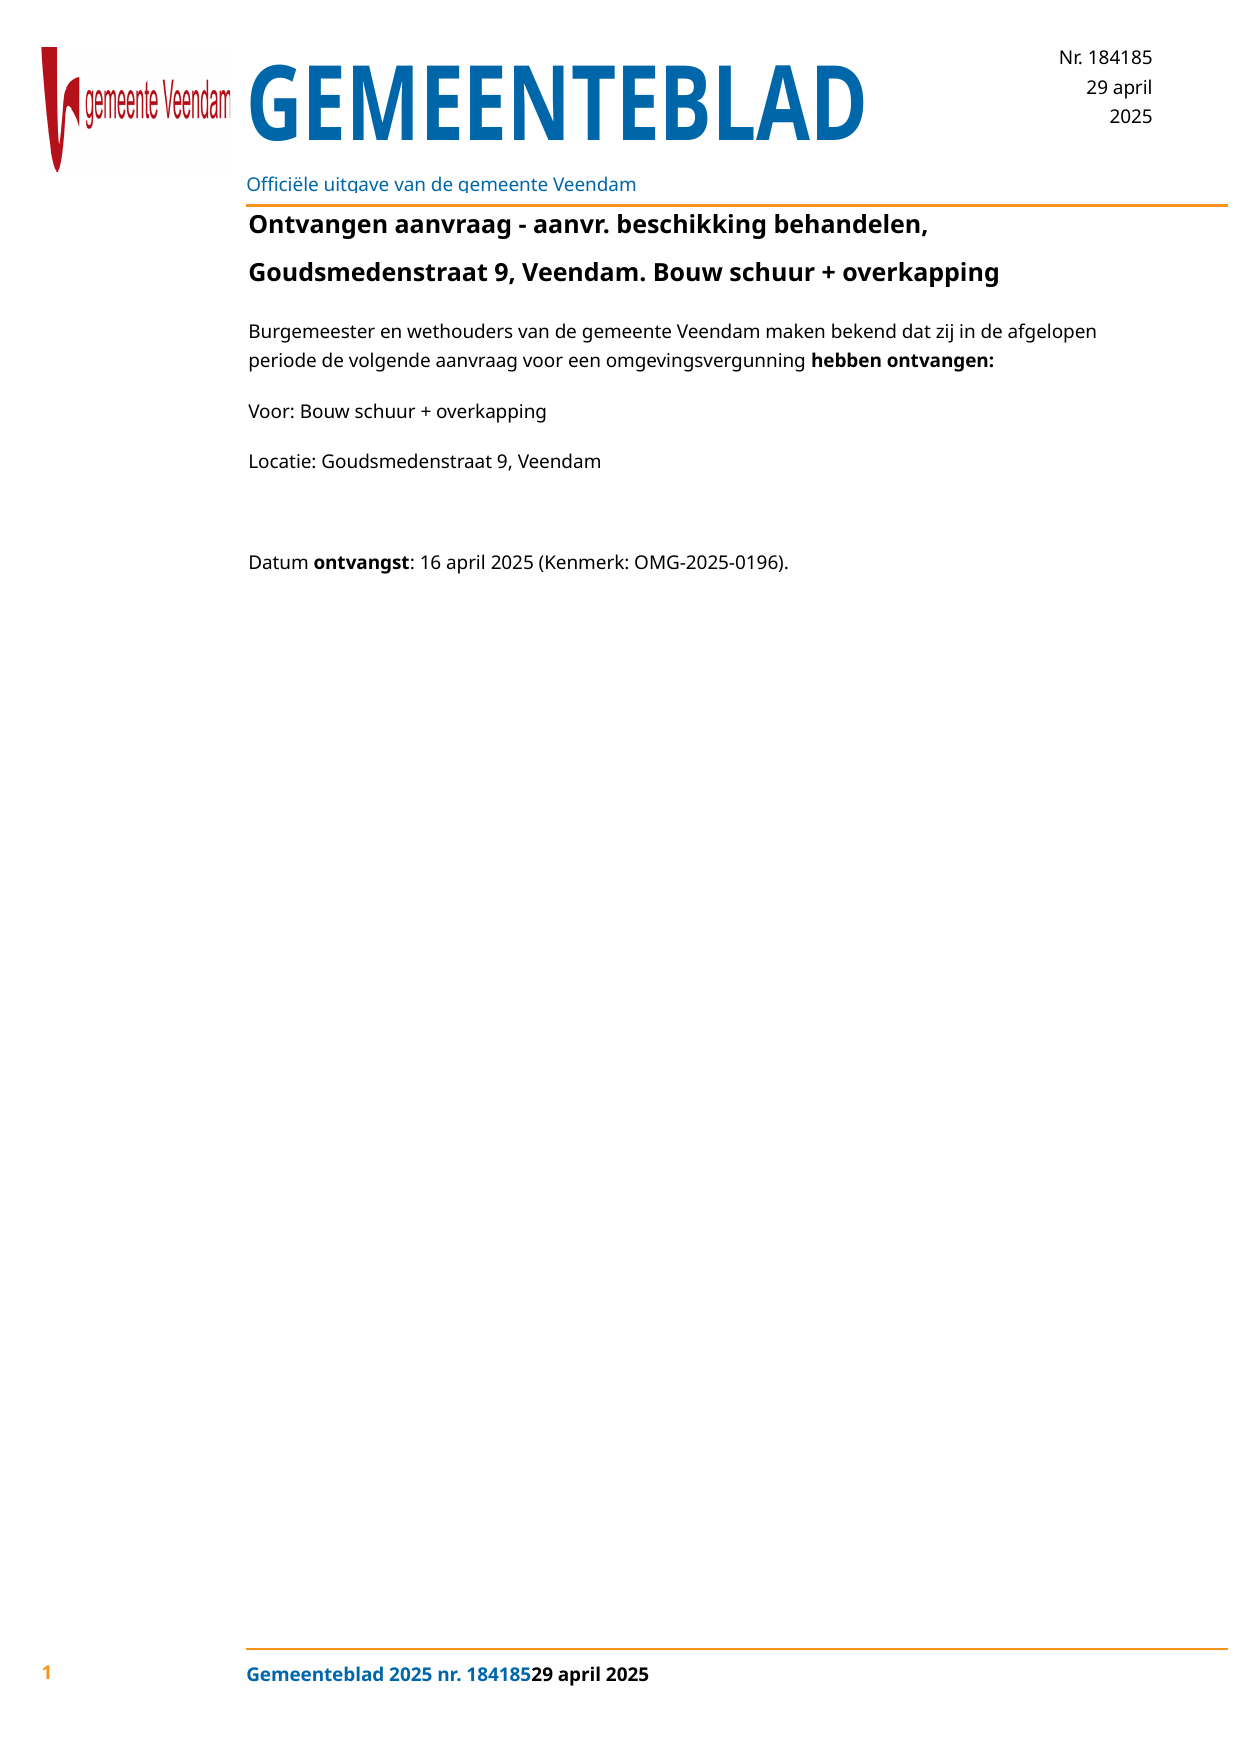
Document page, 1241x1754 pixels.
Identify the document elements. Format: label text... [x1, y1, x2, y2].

picture [41, 47, 231, 172]
text Locatie: Goudsmedenstraat 9, Veendam [248, 448, 1152, 474]
text Ontvangen aanvraag - aanvr. beschikking behandelen, Goudsmedenstraat 9, Veendam. Bouw schuur + overkapping [248, 207, 1152, 288]
text Datum ontvangst: 16 april 2025 (Kenmerk: OMG-2025-0196). [248, 549, 1152, 575]
text Voor: Bouw schuur + overkapping [248, 398, 1152, 424]
text Burgemeester en wethouders van de gemeente Veendam maken bekend dat zij in de afgelopen periode de volgende aanvraag voor een omgevingsvergunning hebben ontvangen: [248, 318, 1152, 373]
